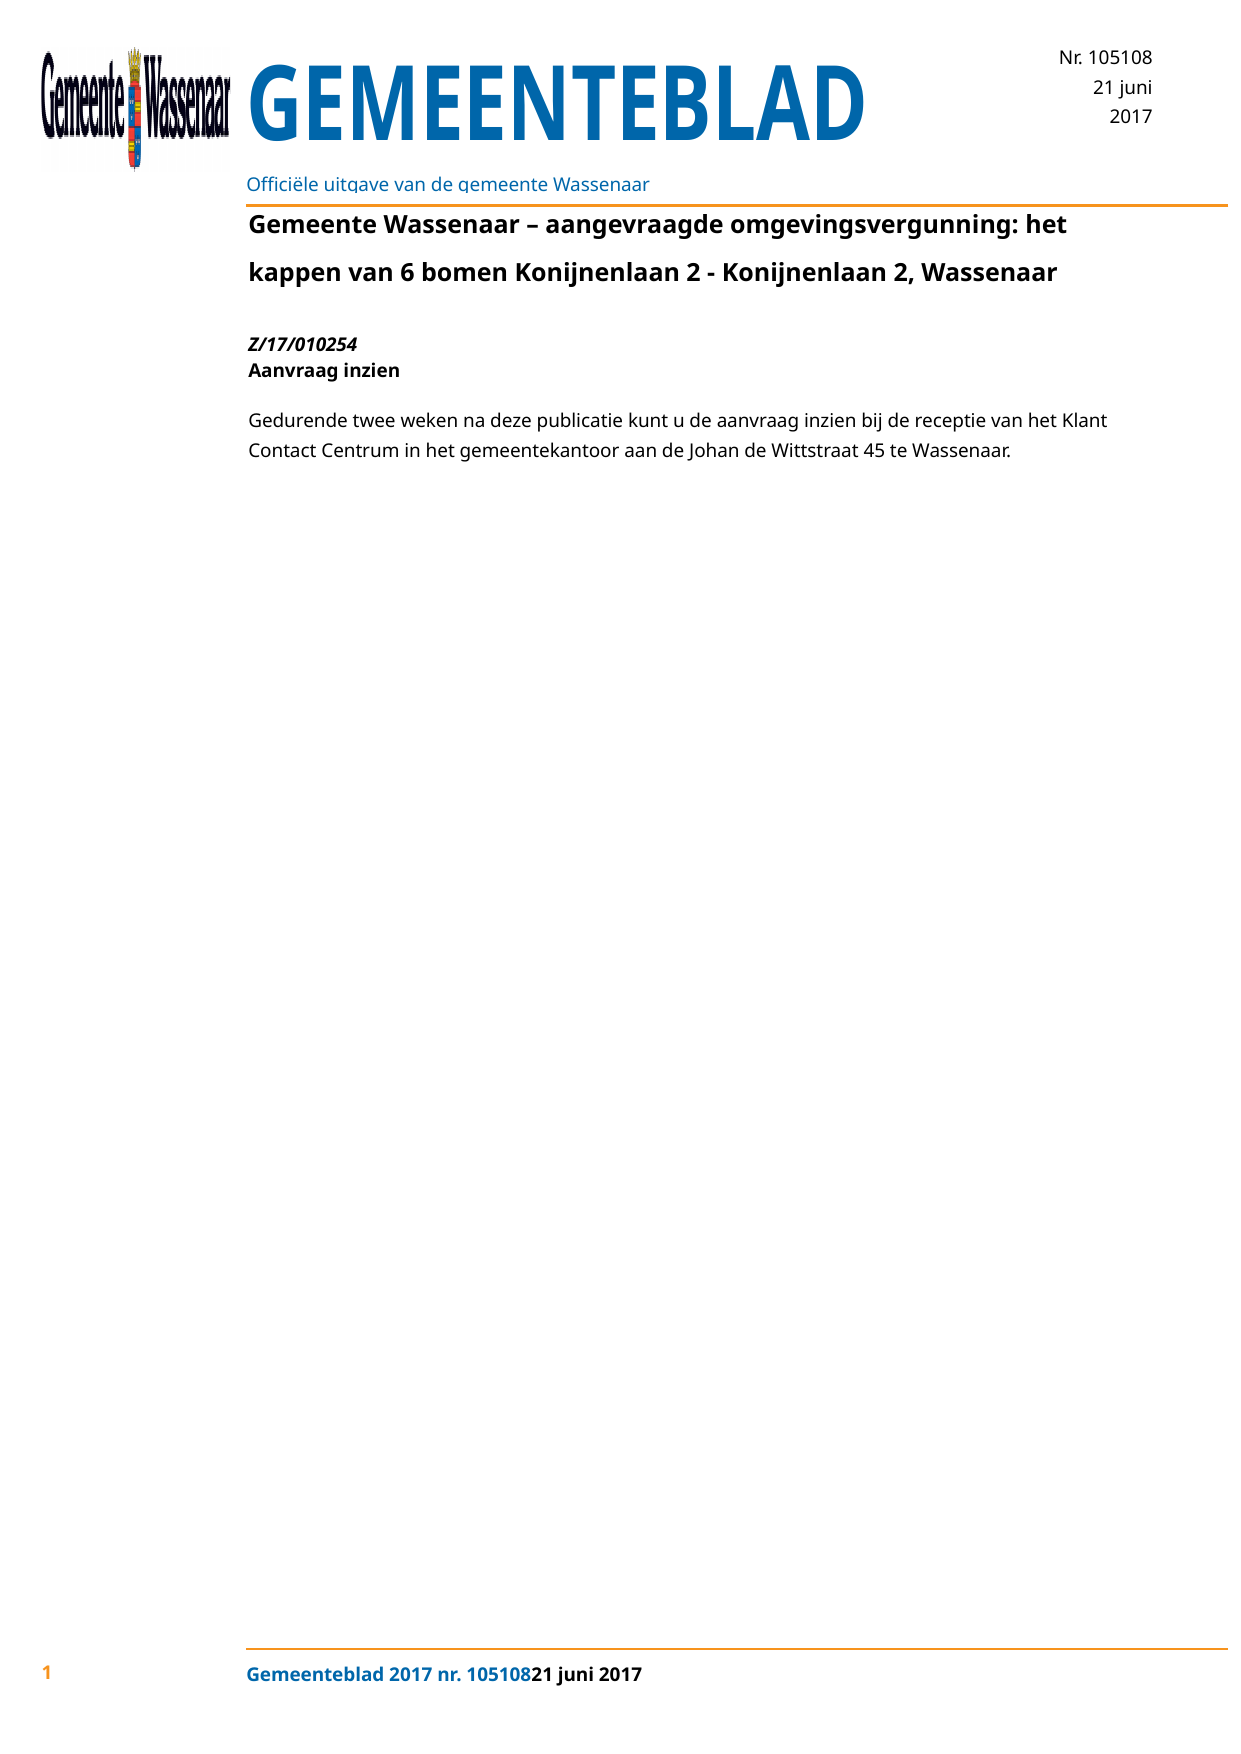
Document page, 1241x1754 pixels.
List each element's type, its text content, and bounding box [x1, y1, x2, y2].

text Z/17/010254 [248, 331, 1152, 357]
picture [41, 47, 231, 172]
text Aanvraag inzien [248, 357, 1152, 383]
text Gemeente Wassenaar – aangevraagde omgevingsvergunning: het kappen van 6 bomen Konijnenlaan 2 - Konijnenlaan 2, Wassenaar [248, 207, 1152, 288]
text Gedurende twee weken na deze publicatie kunt u de aanvraag inzien bij de receptie van het Klant Contact Centrum in het gemeentekantoor aan de Johan de Wittstraat 45 te Wassenaar. [248, 408, 1152, 463]
